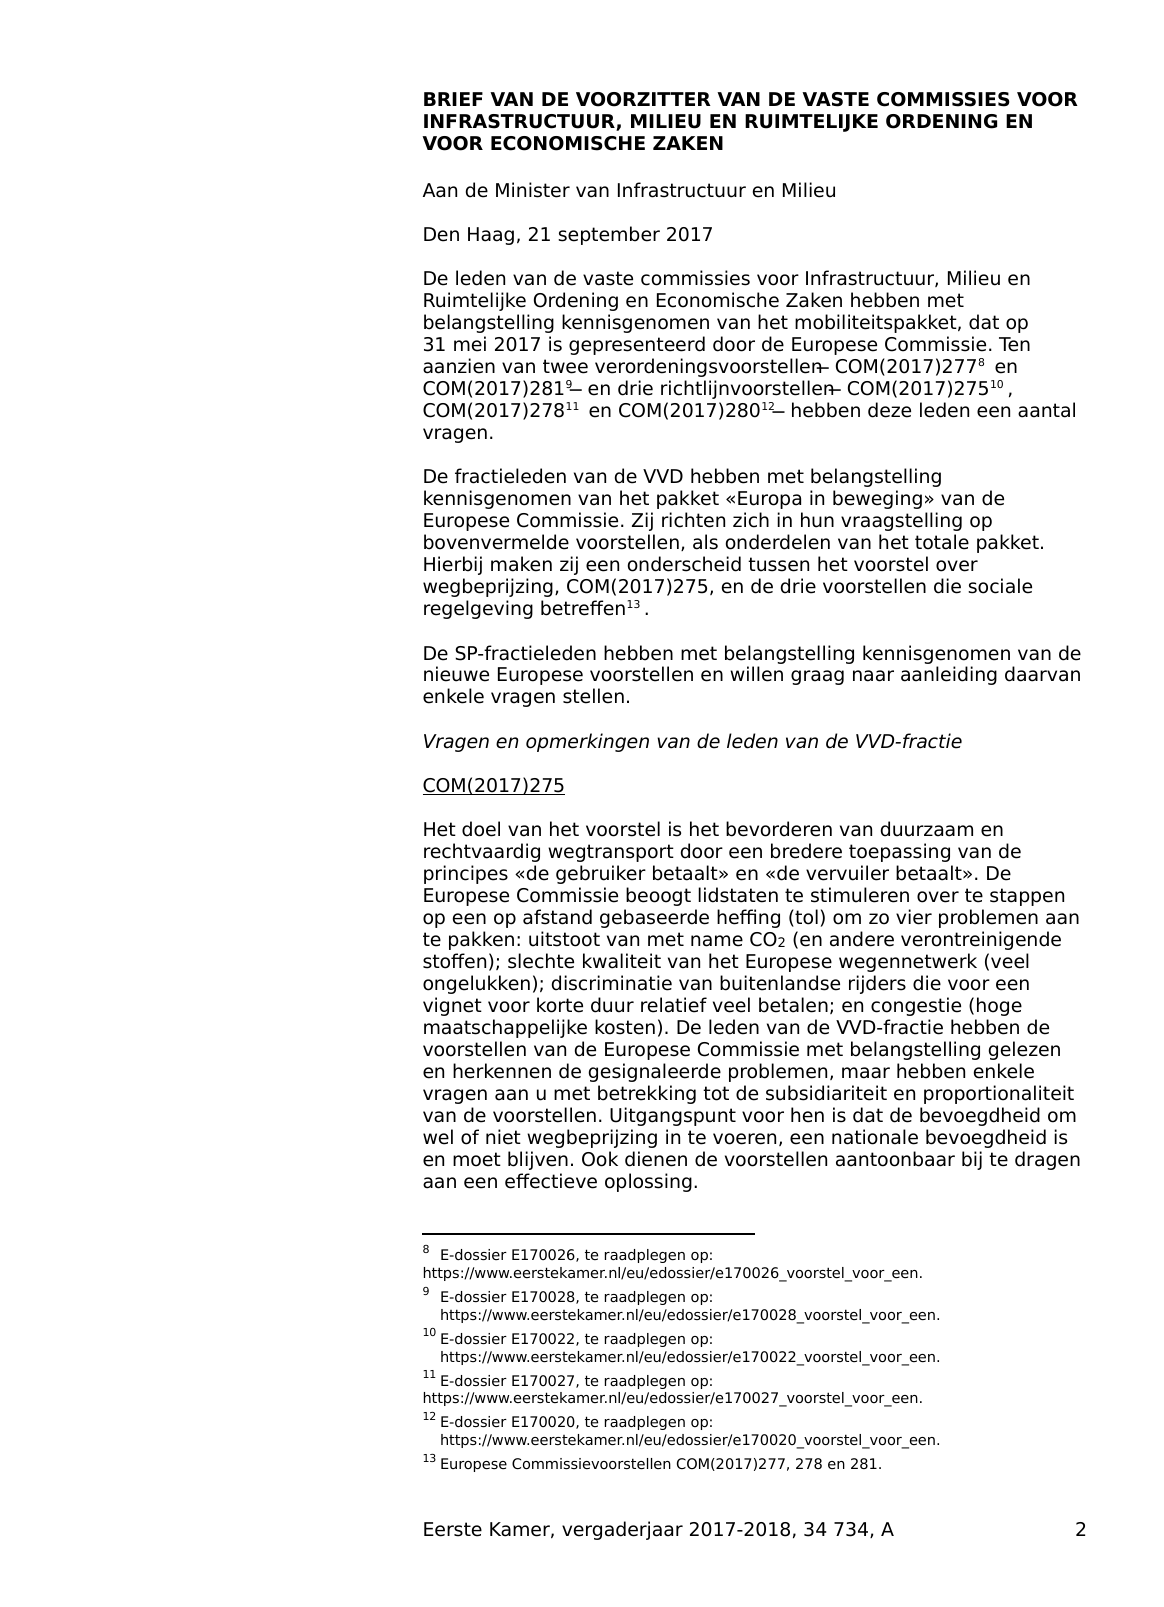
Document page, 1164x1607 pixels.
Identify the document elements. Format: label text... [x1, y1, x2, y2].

text De leden van de vaste commissies voor Infrastructuur, Milieu en Ruimtelijke Ordening en Economische Zaken hebben met belangstelling kennisgenomen van het mobiliteitspakket, dat op 31 mei 2017 is gepresenteerd door de Europese Commissie. Ten aanzien van twee verordeningsvoorstellen ̶ COM(2017)277 en COM(2017)281 ̶ en drie richtlijnvoorstellen ̶ COM(2017)275, COM(2017)278 en COM(2017)280 ̶ hebben deze leden een aantal vragen. [422, 268, 1087, 444]
text https://www.eerstekamer.nl/eu/edossier/e170026_voorstel_voor_een. [422, 1265, 1087, 1282]
subtitle Vragen en opmerkingen van de leden van de VVD-fractie [422, 731, 1087, 752]
text Het doel van het voorstel is het bevorderen van duurzaam en rechtvaardig wegtransport door een bredere toepassing van de principes «de gebruiker betaalt» en «de vervuiler betaalt». De Europese Commissie beoogt lidstaten te stimuleren over te stappen op een op afstand gebaseerde heffing (tol) om zo vier problemen aan te pakken: uitstoot van met name CO2 (en andere verontreinigende stoffen); slechte kwaliteit van het Europese wegennetwerk (veel ongelukken); discriminatie van buitenlandse rijders die voor een vignet voor korte duur relatief veel betalen; en congestie (hoge maatschappelijke kosten). De leden van de VVD-fractie hebben de voorstellen van de Europese Commissie met belangstelling gelezen en herkennen de gesignaleerde problemen, maar hebben enkele vragen aan u met betrekking tot de subsidiariteit en proportionaliteit van de voorstellen. Uitgangspunt voor hen is dat de bevoegdheid om wel of niet wegbeprijzing in te voeren, een nationale bevoegdheid is en moet blijven. Ook dienen de voorstellen aantoonbaar bij te dragen aan een effectieve oplossing. [422, 819, 1087, 1192]
text E-dossier E170026, te raadplegen op: [422, 1243, 1087, 1265]
text E-dossier E170027, te raadplegen op: [422, 1368, 1087, 1391]
subtitle COM(2017)275 [422, 775, 1087, 797]
text Europese Commissievoorstellen COM(2017)277, 278 en 281. [422, 1452, 1087, 1474]
text De fractieleden van de VVD hebben met belangstelling kennisgenomen van het pakket «Europa in beweging» van de Europese Commissie. Zij richten zich in hun vraagstelling op bovenvermelde voorstellen, als onderdelen van het totale pakket. Hierbij maken zij een onderscheid tussen het voorstel over wegbeprijzing, COM(2017)275, en de drie voorstellen die sociale regelgeving betreffen. [422, 466, 1087, 620]
subtitle BRIEF VAN DE VOORZITTER VAN DE VASTE COMMISSIES VOOR INFRASTRUCTUUR, MILIEU EN RUIMTELIJKE ORDENING EN VOOR ECONOMISCHE ZAKEN [422, 89, 1087, 155]
text E-dossier E170028, te raadplegen op: https://www.eerstekamer.nl/eu/edossier/e170028_voorstel_voor_een. [422, 1285, 1087, 1324]
text E-dossier E170020, te raadplegen op: https://www.eerstekamer.nl/eu/edossier/e170020_voorstel_voor_een. [422, 1410, 1087, 1449]
text Den Haag, 21 september 2017 [422, 224, 1087, 246]
text E-dossier E170022, te raadplegen op: https://www.eerstekamer.nl/eu/edossier/e170022_voorstel_voor_een. [422, 1327, 1087, 1366]
text Aan de Minister van Infrastructuur en Milieu [422, 180, 1087, 202]
text https://www.eerstekamer.nl/eu/edossier/e170027_voorstel_voor_een. [422, 1391, 1087, 1407]
text De SP-fractieleden hebben met belangstelling kennisgenomen van de nieuwe Europese voorstellen en willen graag naar aanleiding daarvan enkele vragen stellen. [422, 642, 1087, 708]
